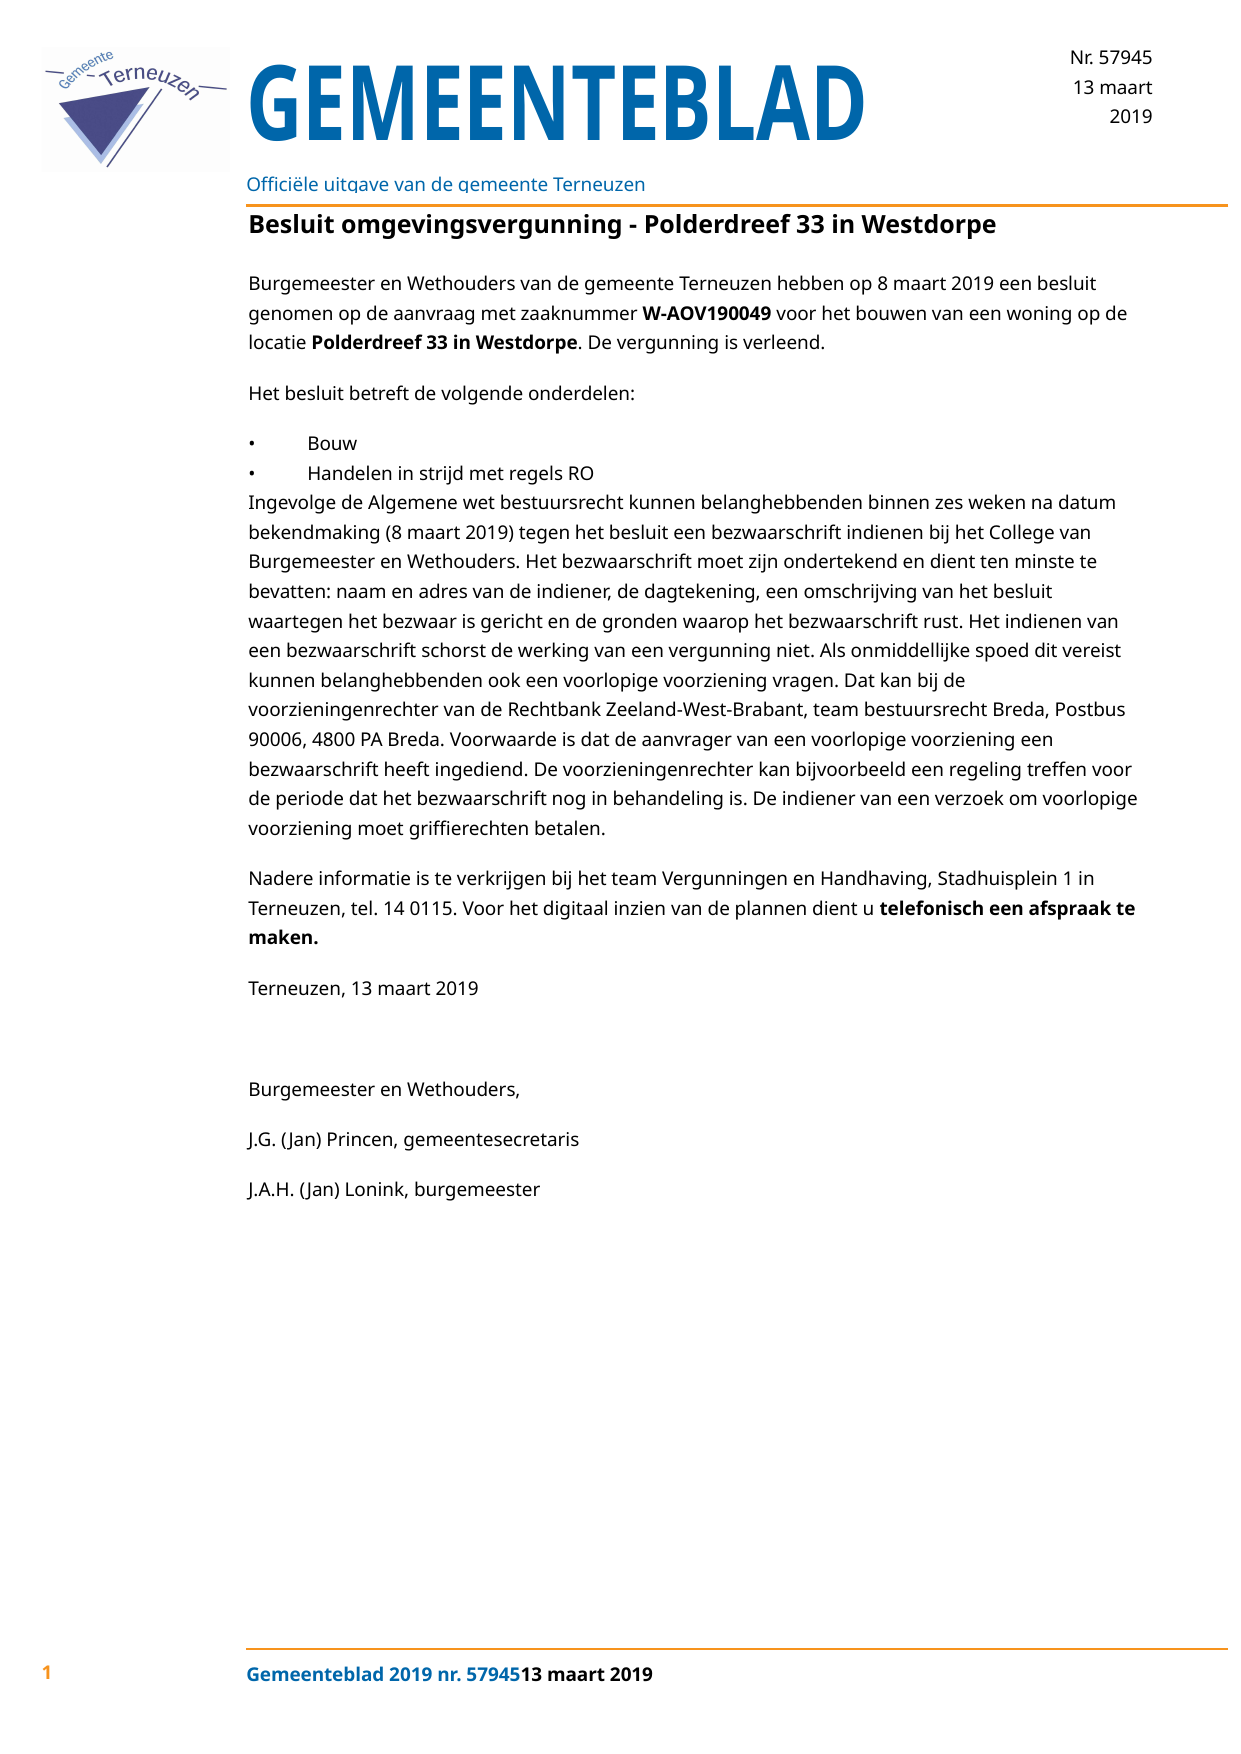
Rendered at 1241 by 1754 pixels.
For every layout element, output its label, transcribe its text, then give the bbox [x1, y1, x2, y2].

picture [41, 47, 231, 172]
text Het besluit betreft de volgende onderdelen: [248, 380, 1152, 406]
text J.G. (Jan) Princen, gemeentesecretaris [248, 1126, 1152, 1152]
text Terneuzen, 13 maart 2019 [248, 975, 1152, 1001]
text J.A.H. (Jan) Lonink, burgemeester [248, 1177, 1152, 1202]
text Nadere informatie is te verkrijgen bij het team Vergunningen en Handhaving, Stadhuisplein 1 in Terneuzen, tel. 14 0115. Voor het digitaal inzien van de plannen dient u telefonisch een afspraak te maken. [248, 865, 1152, 950]
text Burgemeester en Wethouders van de gemeente Terneuzen hebben op 8 maart 2019 een besluit genomen op de aanvraag met zaaknummer W-AOV190049 voor het bouwen van een woning op de locatie Polderdreef 33 in Westdorpe. De vergunning is verleend. [248, 270, 1152, 355]
list Handelen in strijd met regels RO [248, 460, 1152, 486]
text Besluit omgevingsvergunning - Polderdreef 33 in Westdorpe [248, 207, 1152, 241]
text Burgemeester en Wethouders, [248, 1076, 1152, 1101]
list Bouw [248, 430, 1152, 456]
text Ingevolge de Algemene wet bestuursrecht kunnen belanghebbenden binnen zes weken na datum bekendmaking (8 maart 2019) tegen het besluit een bezwaarschrift indienen bij het College van Burgemeester en Wethouders. Het bezwaarschrift moet zijn ondertekend en dient ten minste te bevatten: naam en adres van de indiener, de dagtekening, een omschrijving van het besluit waartegen het bezwaar is gericht en de gronden waarop het bezwaarschrift rust. Het indienen van een bezwaarschrift schorst de werking van een vergunning niet. Als onmiddellijke spoed dit vereist kunnen belanghebbenden ook een voorlopige voorziening vragen. Dat kan bij de voorzieningenrechter van de Rechtbank Zeeland-West-Brabant, team bestuursrecht Breda, Postbus 90006, 4800 PA Breda. Voorwaarde is dat de aanvrager van een voorlopige voorziening een bezwaarschrift heeft ingediend. De voorzieningenrechter kan bijvoorbeeld een regeling treffen voor de periode dat het bezwaarschrift nog in behandeling is. De indiener van een verzoek om voorlopige voorziening moet griffierechten betalen. [248, 489, 1152, 841]
